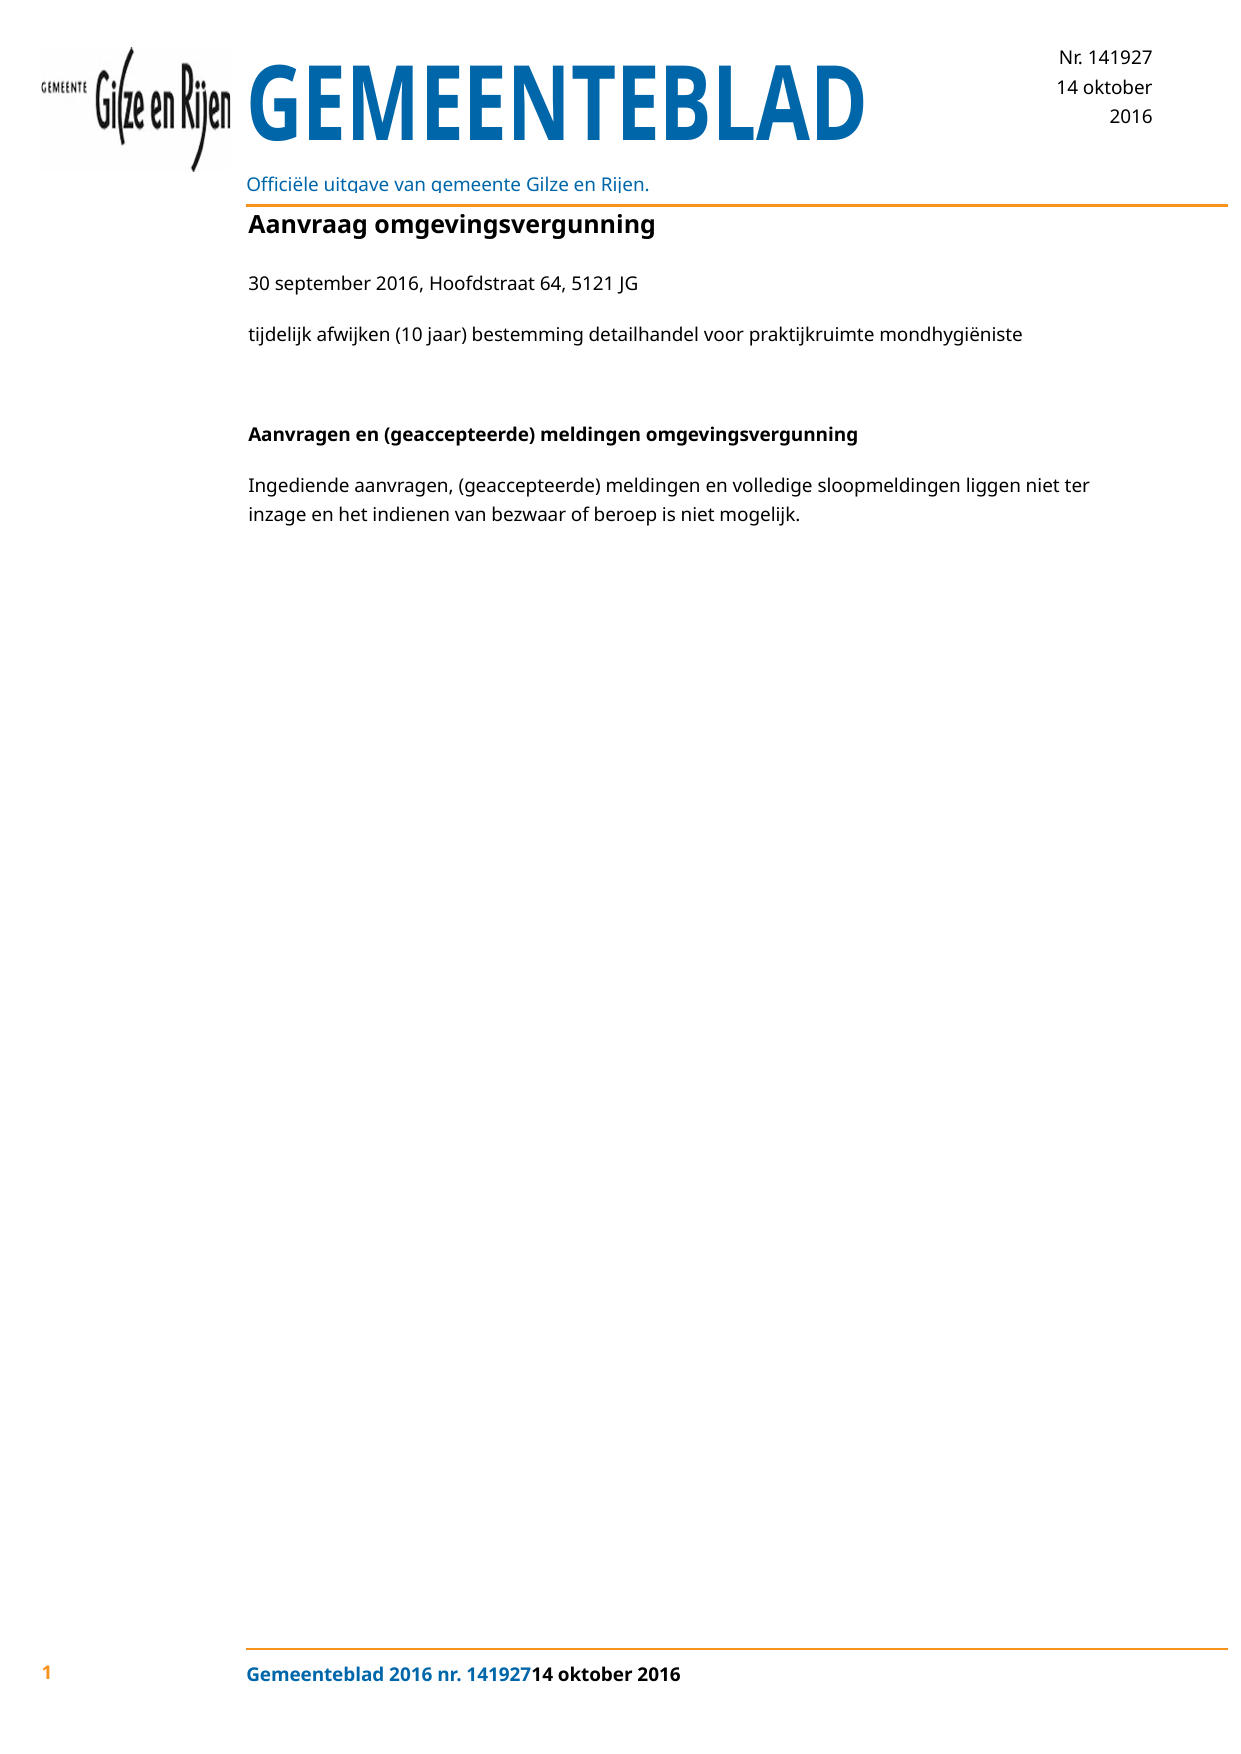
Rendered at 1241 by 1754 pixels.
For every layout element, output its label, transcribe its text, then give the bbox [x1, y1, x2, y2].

text Aanvraag omgevingsvergunning [248, 207, 1152, 241]
picture [41, 47, 231, 172]
text tijdelijk afwijken (10 jaar) bestemming detailhandel voor praktijkruimte mondhygiëniste [248, 321, 1152, 346]
text 30 september 2016, Hoofdstraat 64, 5121 JG [248, 270, 1152, 296]
text Aanvragen en (geaccepteerde) meldingen omgevingsvergunning [248, 422, 1152, 447]
text Ingediende aanvragen, (geaccepteerde) meldingen en volledige sloopmeldingen liggen niet ter inzage en het indienen van bezwaar of beroep is niet mogelijk. [248, 472, 1152, 527]
